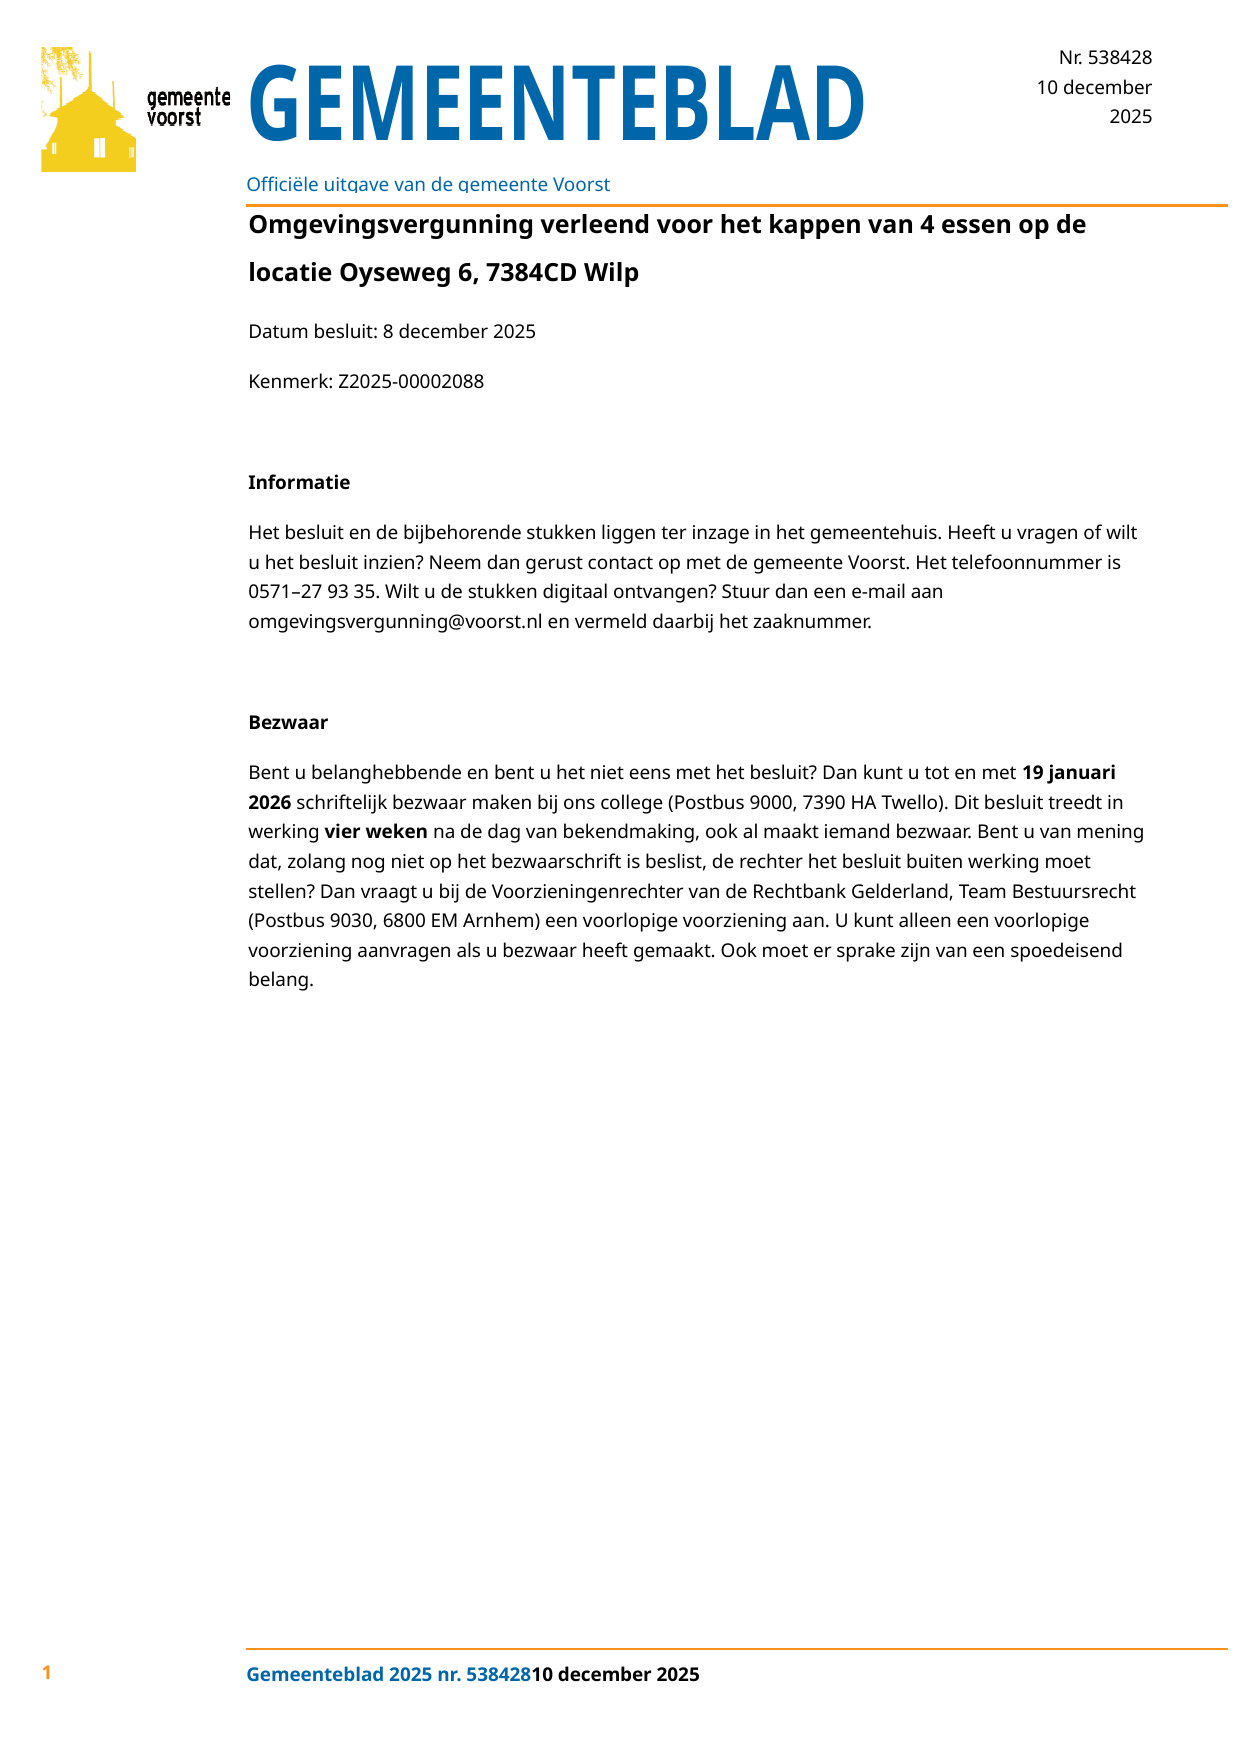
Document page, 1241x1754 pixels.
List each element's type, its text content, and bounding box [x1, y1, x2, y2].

picture [41, 47, 231, 172]
text Informatie [248, 469, 1152, 495]
text Omgevingsvergunning verleend voor het kappen van 4 essen op de locatie Oyseweg 6, 7384CD Wilp [248, 207, 1152, 288]
text Kenmerk: Z2025-00002088 [248, 368, 1152, 394]
text Het besluit en de bijbehorende stukken liggen ter inzage in het gemeentehuis. Heeft u vragen of wilt u het besluit inzien? Neem dan gerust contact op met de gemeente Voorst. Het telefoonnummer is 0571–27 93 35. Wilt u de stukken digitaal ontvangen? Stuur dan een e-mail aan omgevingsvergunning@voorst.nl en vermeld daarbij het zaaknummer. [248, 519, 1152, 634]
text Datum besluit: 8 december 2025 [248, 318, 1152, 344]
text Bezwaar [248, 709, 1152, 735]
text Bent u belanghebbende en bent u het niet eens met het besluit? Dan kunt u tot en met 19 januari 2026 schriftelijk bezwaar maken bij ons college (Postbus 9000, 7390 HA Twello). Dit besluit treedt in werking vier weken na de dag van bekendmaking, ook al maakt iemand bezwaar. Bent u van mening dat, zolang nog niet op het bezwaarschrift is beslist, de rechter het besluit buiten werking moet stellen? Dan vraagt u bij de Voorzieningenrechter van de Rechtbank Gelderland, Team Bestuursrecht (Postbus 9030, 6800 EM Arnhem) een voorlopige voorziening aan. U kunt alleen een voorlopige voorziening aanvragen als u bezwaar heeft gemaakt. Ook moet er sprake zijn van een spoedeisend belang. [248, 759, 1152, 992]
